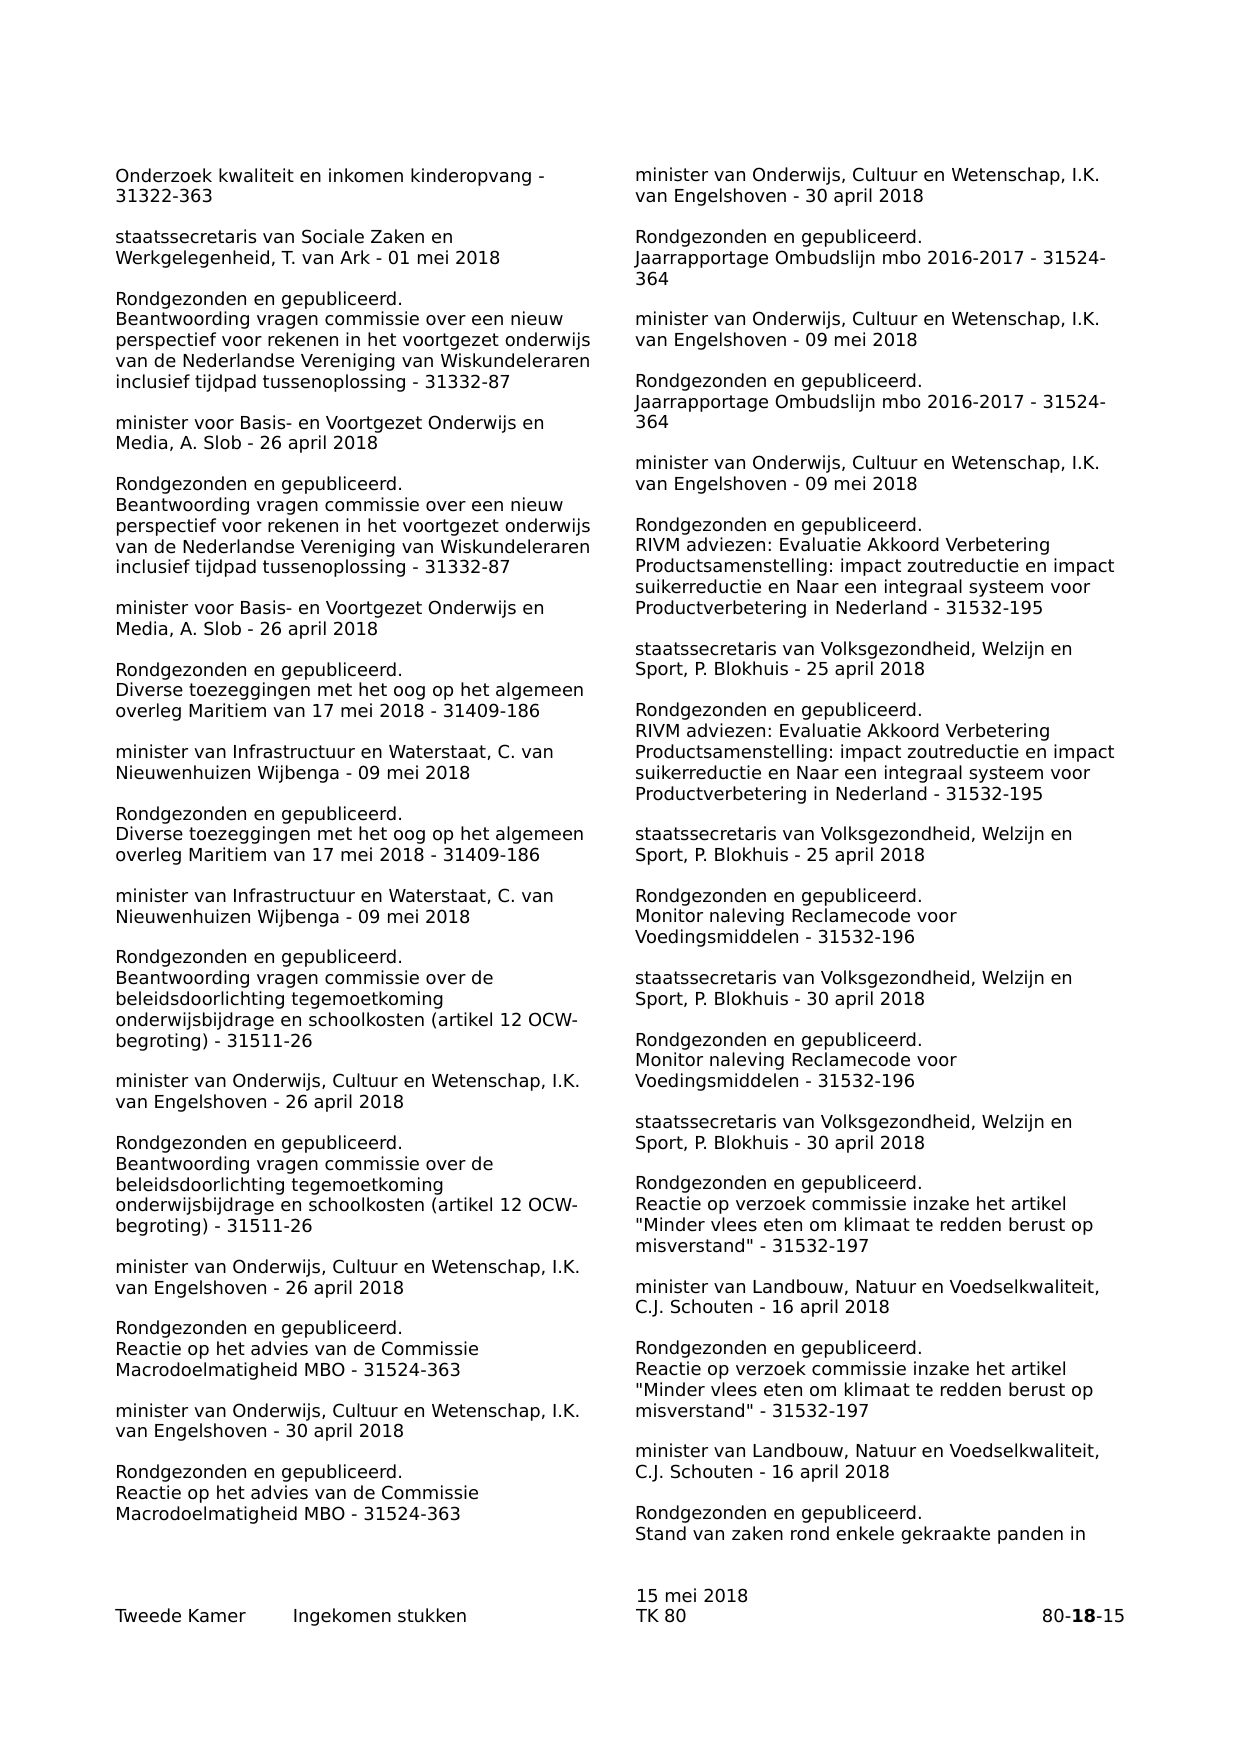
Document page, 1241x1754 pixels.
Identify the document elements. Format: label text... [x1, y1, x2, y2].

text Rondgezonden en gepubliceerd. [115, 474, 605, 495]
text Jaarrapportage Ombudslijn mbo 2016-2017 - 31524-364 [635, 391, 1125, 433]
text Beantwoording vragen commissie over een nieuw perspectief voor rekenen in het voortgezet onderwijs van de Nederlandse Vereniging van Wiskundeleraren inclusief tijdpad tussenoplossing - 31332-87 [115, 495, 605, 578]
text Monitor naleving Reclamecode voor Voedingsmiddelen - 31532-196 [635, 1050, 1125, 1092]
text minister van Landbouw, Natuur en Voedselkwaliteit, C.J. Schouten - 16 april 2018 [635, 1441, 1125, 1483]
text minister van Infrastructuur en Waterstaat, C. van Nieuwenhuizen Wijbenga - 09 mei 2018 [115, 742, 605, 783]
text minister van Onderwijs, Cultuur en Wetenschap, I.K. van Engelshoven - 09 mei 2018 [635, 309, 1125, 351]
text Onderzoek kwaliteit en inkomen kinderopvang - 31322-363 [115, 165, 605, 207]
text RIVM adviezen: Evaluatie Akkoord Verbetering Productsamenstelling: impact zoutreductie en impact suikerreductie en Naar een integraal systeem voor Productverbetering in Nederland - 31532-195 [635, 721, 1125, 804]
text Diverse toezeggingen met het oog op het algemeen overleg Maritiem van 17 mei 2018 - 31409-186 [115, 824, 605, 866]
text Rondgezonden en gepubliceerd. [635, 514, 1125, 535]
text Rondgezonden en gepubliceerd. [115, 1462, 605, 1483]
text minister van Infrastructuur en Waterstaat, C. van Nieuwenhuizen Wijbenga - 09 mei 2018 [115, 886, 605, 927]
text staatssecretaris van Volksgezondheid, Welzijn en Sport, P. Blokhuis - 30 april 2018 [635, 968, 1125, 1009]
text Rondgezonden en gepubliceerd. [115, 947, 605, 968]
text Rondgezonden en gepubliceerd. [635, 371, 1125, 391]
text Rondgezonden en gepubliceerd. [635, 1503, 1125, 1523]
text Diverse toezeggingen met het oog op het algemeen overleg Maritiem van 17 mei 2018 - 31409-186 [115, 680, 605, 722]
text RIVM adviezen: Evaluatie Akkoord Verbetering Productsamenstelling: impact zoutreductie en impact suikerreductie en Naar een integraal systeem voor Productverbetering in Nederland - 31532-195 [635, 535, 1125, 618]
text Monitor naleving Reclamecode voor Voedingsmiddelen - 31532-196 [635, 906, 1125, 948]
text minister van Onderwijs, Cultuur en Wetenschap, I.K. van Engelshoven - 09 mei 2018 [635, 453, 1125, 494]
text staatssecretaris van Volksgezondheid, Welzijn en Sport, P. Blokhuis - 25 april 2018 [635, 824, 1125, 866]
text minister van Onderwijs, Cultuur en Wetenschap, I.K. van Engelshoven - 30 april 2018 [635, 165, 1125, 207]
text Stand van zaken rond enkele gekraakte panden in [635, 1523, 1125, 1544]
text Rondgezonden en gepubliceerd. [635, 1173, 1125, 1194]
text Rondgezonden en gepubliceerd. [115, 288, 605, 309]
text Beantwoording vragen commissie over de beleidsdoorlichting tegemoetkoming onderwijsbijdrage en schoolkosten (artikel 12 OCW-begroting) - 31511-26 [115, 1153, 605, 1237]
text Reactie op verzoek commissie inzake het artikel "Minder vlees eten om klimaat te redden berust op misverstand" - 31532-197 [635, 1359, 1125, 1421]
text staatssecretaris van Volksgezondheid, Welzijn en Sport, P. Blokhuis - 25 april 2018 [635, 638, 1125, 680]
text Rondgezonden en gepubliceerd. [115, 659, 605, 680]
text staatssecretaris van Volksgezondheid, Welzijn en Sport, P. Blokhuis - 30 april 2018 [635, 1112, 1125, 1153]
text Rondgezonden en gepubliceerd. [635, 1029, 1125, 1050]
text staatssecretaris van Sociale Zaken en Werkgelegenheid, T. van Ark - 01 mei 2018 [115, 227, 605, 268]
text minister voor Basis- en Voortgezet Onderwijs en Media, A. Slob - 26 april 2018 [115, 412, 605, 454]
text Jaarrapportage Ombudslijn mbo 2016-2017 - 31524-364 [635, 247, 1125, 289]
text Reactie op het advies van de Commissie Macrodoelmatigheid MBO - 31524-363 [115, 1339, 605, 1381]
text Reactie op het advies van de Commissie Macrodoelmatigheid MBO - 31524-363 [115, 1483, 605, 1524]
text minister van Onderwijs, Cultuur en Wetenschap, I.K. van Engelshoven - 30 april 2018 [115, 1401, 605, 1442]
text Beantwoording vragen commissie over de beleidsdoorlichting tegemoetkoming onderwijsbijdrage en schoolkosten (artikel 12 OCW-begroting) - 31511-26 [115, 968, 605, 1051]
text Rondgezonden en gepubliceerd. [115, 1318, 605, 1339]
text minister van Onderwijs, Cultuur en Wetenschap, I.K. van Engelshoven - 26 april 2018 [115, 1257, 605, 1298]
text Reactie op verzoek commissie inzake het artikel "Minder vlees eten om klimaat te redden berust op misverstand" - 31532-197 [635, 1194, 1125, 1256]
text minister van Onderwijs, Cultuur en Wetenschap, I.K. van Engelshoven - 26 april 2018 [115, 1071, 605, 1113]
text Rondgezonden en gepubliceerd. [115, 803, 605, 824]
text minister van Landbouw, Natuur en Voedselkwaliteit, C.J. Schouten - 16 april 2018 [635, 1276, 1125, 1318]
text Rondgezonden en gepubliceerd. [635, 886, 1125, 906]
text Beantwoording vragen commissie over een nieuw perspectief voor rekenen in het voortgezet onderwijs van de Nederlandse Vereniging van Wiskundeleraren inclusief tijdpad tussenoplossing - 31332-87 [115, 309, 605, 392]
text Rondgezonden en gepubliceerd. [115, 1133, 605, 1153]
text Rondgezonden en gepubliceerd. [635, 1338, 1125, 1359]
text Rondgezonden en gepubliceerd. [635, 700, 1125, 721]
text Rondgezonden en gepubliceerd. [635, 227, 1125, 247]
text minister voor Basis- en Voortgezet Onderwijs en Media, A. Slob - 26 april 2018 [115, 598, 605, 639]
